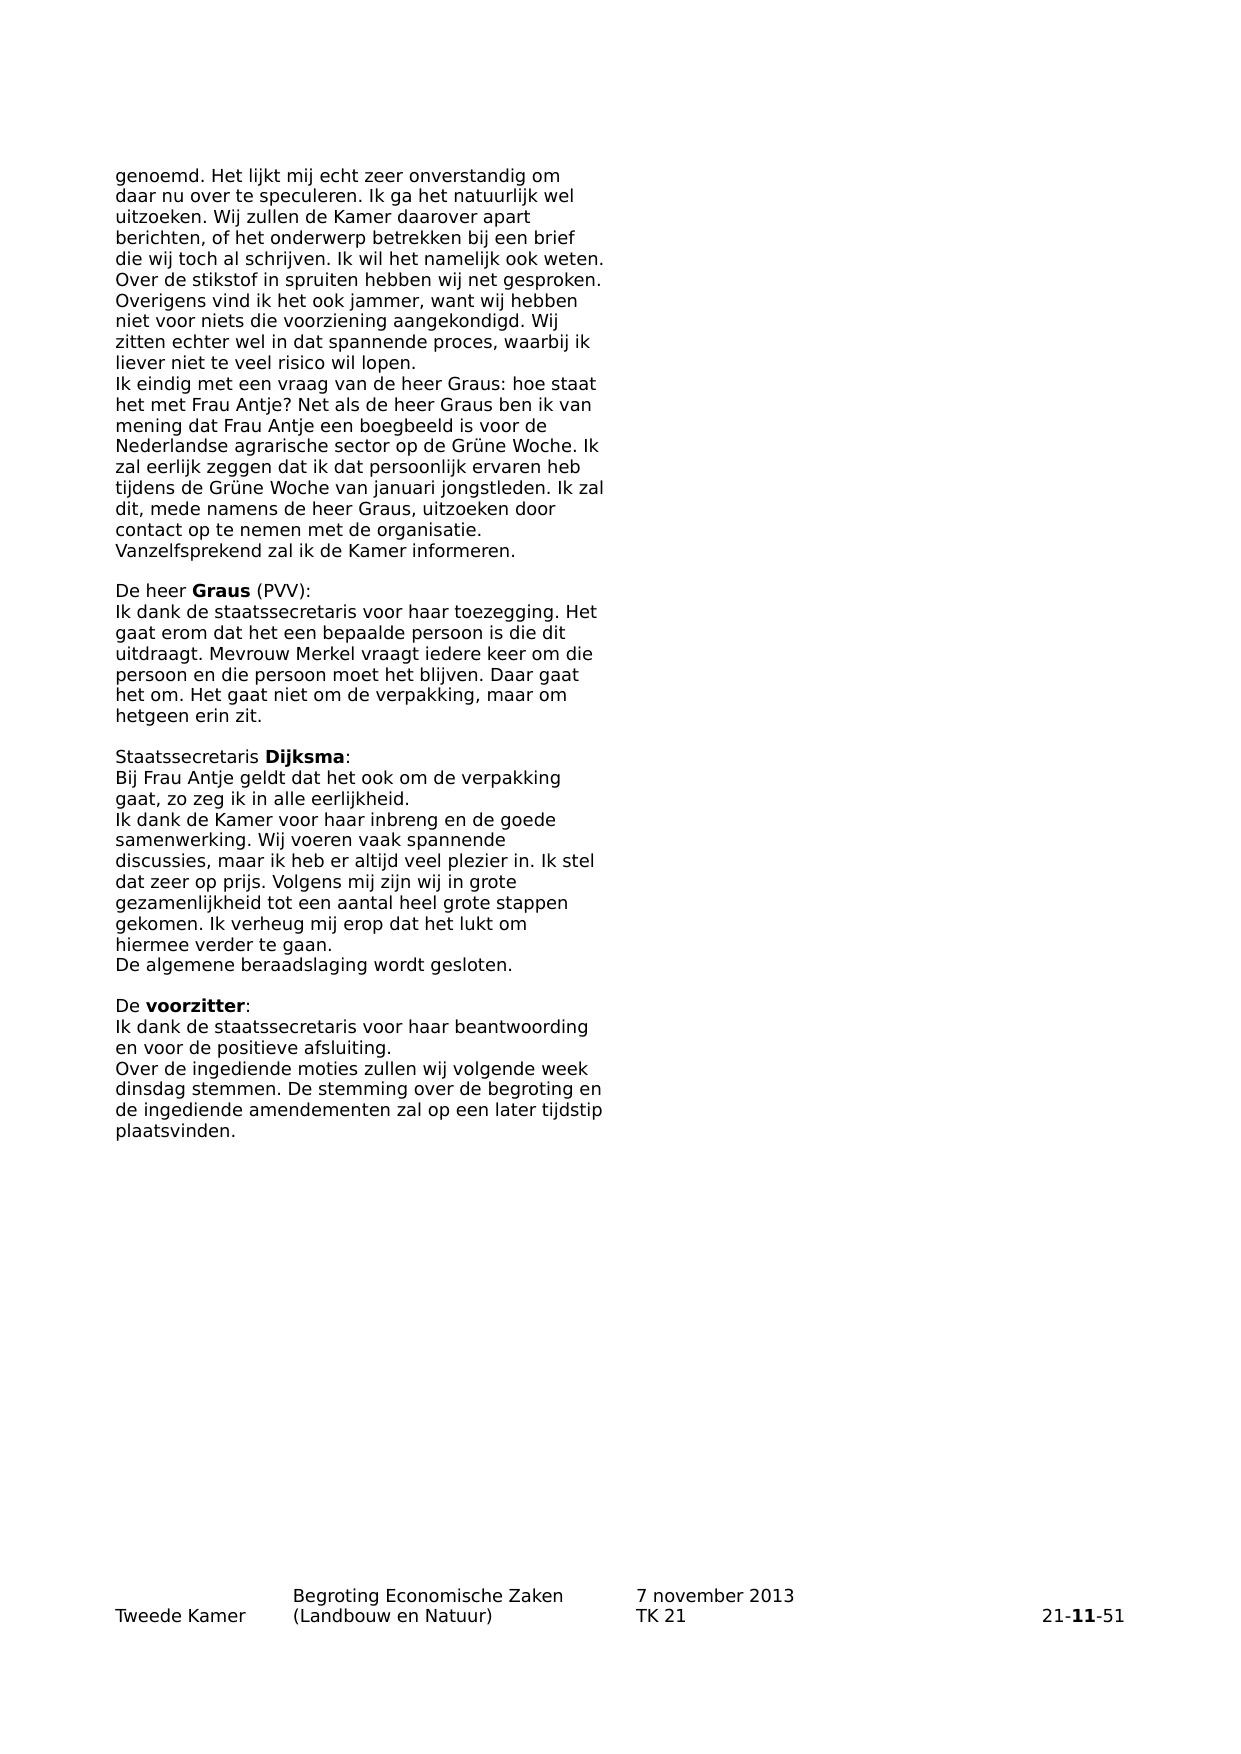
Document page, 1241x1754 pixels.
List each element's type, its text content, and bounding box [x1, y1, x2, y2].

text Ik dank de staatssecretaris voor haar beantwoording en voor de positieve afsluiting. [115, 1017, 605, 1058]
text De heer Graus (PVV): [115, 581, 605, 602]
text Over de ingediende moties zullen wij volgende week dinsdag stemmen. De stemming over de begroting en de ingediende amendementen zal op een later tijdstip plaatsvinden. [115, 1058, 605, 1142]
text Ik eindig met een vraag van de heer Graus: hoe staat het met Frau Antje? Net als de heer Graus ben ik van mening dat Frau Antje een boegbeeld is voor de Nederlandse agrarische sector op de Grüne Woche. Ik zal eerlijk zeggen dat ik dat persoonlijk ervaren heb tijdens de Grüne Woche van januari jongstleden. Ik zal dit, mede namens de heer Graus, uitzoeken door contact op te nemen met de organisatie. Vanzelfsprekend zal ik de Kamer informeren. [115, 374, 605, 561]
text De voorzitter: [115, 996, 605, 1017]
text De algemene beraadslaging wordt gesloten. [115, 955, 605, 976]
text Ik dank de Kamer voor haar inbreng en de goede samenwerking. Wij voeren vaak spannende discussies, maar ik heb er altijd veel plezier in. Ik stel dat zeer op prijs. Volgens mij zijn wij in grote gezamenlijkheid tot een aantal heel grote stappen gekomen. Ik verheug mij erop dat het lukt om hiermee verder te gaan. [115, 809, 605, 955]
text genoemd. Het lijkt mij echt zeer onverstandig om daar nu over te speculeren. Ik ga het natuurlijk wel uitzoeken. Wij zullen de Kamer daarover apart berichten, of het onderwerp betrekken bij een brief die wij toch al schrijven. Ik wil het namelijk ook weten. [115, 165, 605, 269]
text Staatssecretaris Dijksma: [115, 747, 605, 768]
text Ik dank de staatssecretaris voor haar toezegging. Het gaat erom dat het een bepaalde persoon is die dit uitdraagt. Mevrouw Merkel vraagt iedere keer om die persoon en die persoon moet het blijven. Daar gaat het om. Het gaat niet om de verpakking, maar om hetgeen erin zit. [115, 602, 605, 727]
text Bij Frau Antje geldt dat het ook om de verpakking gaat, zo zeg ik in alle eerlijkheid. [115, 768, 605, 809]
text Over de stikstof in spruiten hebben wij net gesproken. Overigens vind ik het ook jammer, want wij hebben niet voor niets die voorziening aangekondigd. Wij zitten echter wel in dat spannende proces, waarbij ik liever niet te veel risico wil lopen. [115, 269, 605, 374]
